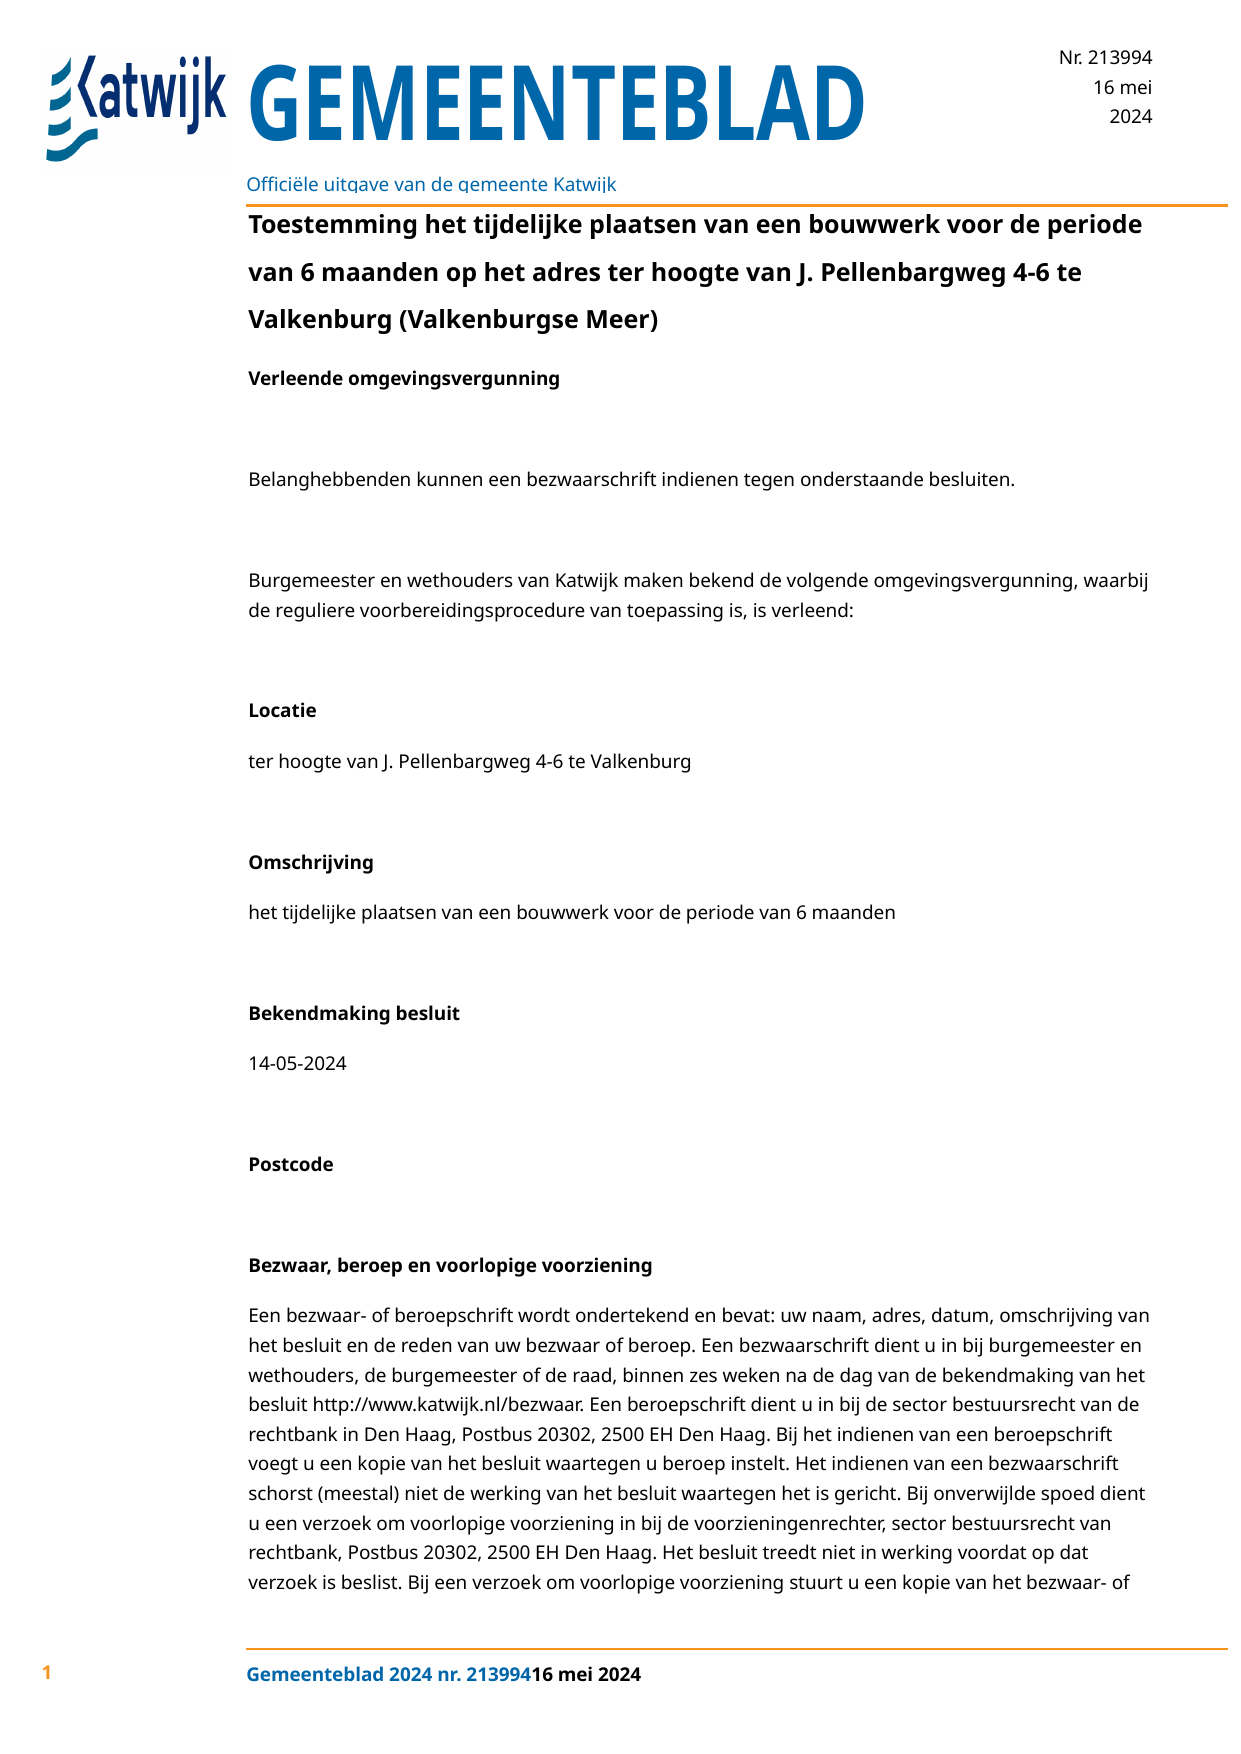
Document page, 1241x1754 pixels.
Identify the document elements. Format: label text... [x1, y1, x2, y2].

text Een bezwaar- of beroepschrift wordt ondertekend en bevat: uw naam, adres, datum, omschrijving van het besluit en de reden van uw bezwaar of beroep. Een bezwaarschrift dient u in bij burgemeester en wethouders, de burgemeester of de raad, binnen zes weken na de dag van de bekendmaking van het besluit http://www.katwijk.nl/bezwaar. Een beroepschrift dient u in bij de sector bestuursrecht van de rechtbank in Den Haag, Postbus 20302, 2500 EH Den Haag. Bij het indienen van een beroepschrift voegt u een kopie van het besluit waartegen u beroep instelt. Het indienen van een bezwaarschrift schorst (meestal) niet de werking van het besluit waartegen het is gericht. Bij onverwijlde spoed dient u een verzoek om voorlopige voorziening in bij de voorzieningenrechter, sector bestuursrecht van rechtbank, Postbus 20302, 2500 EH Den Haag. Het besluit treedt niet in werking voordat op dat verzoek is beslist. Bij een verzoek om voorlopige voorziening stuurt u een kopie van het bezwaar- of [248, 1303, 1152, 1594]
text Belanghebbenden kunnen een bezwaarschrift indienen tegen onderstaande besluiten. [248, 466, 1152, 492]
text ter hoogte van J. Pellenbargweg 4-6 te Valkenburg [248, 748, 1152, 774]
text Omschrijving [248, 849, 1152, 874]
text Postcode [248, 1151, 1152, 1177]
text Verleende omgevingsvergunning [248, 366, 1152, 391]
text Locatie [248, 698, 1152, 723]
text Burgemeester en wethouders van Katwijk maken bekend de volgende omgevingsvergunning, waarbij de reguliere voorbereidingsprocedure van toepassing is, is verleend: [248, 567, 1152, 622]
text 14-05-2024 [248, 1051, 1152, 1076]
text Bezwaar, beroep en voorlopige voorziening [248, 1252, 1152, 1278]
picture [41, 47, 231, 172]
text Toestemming het tijdelijke plaatsen van een bouwwerk voor de periode van 6 maanden op het adres ter hoogte van J. Pellenbargweg 4-6 te Valkenburg (Valkenburgse Meer) [248, 207, 1152, 336]
text Bekendmaking besluit [248, 1000, 1152, 1026]
text het tijdelijke plaatsen van een bouwwerk voor de periode van 6 maanden [248, 899, 1152, 925]
